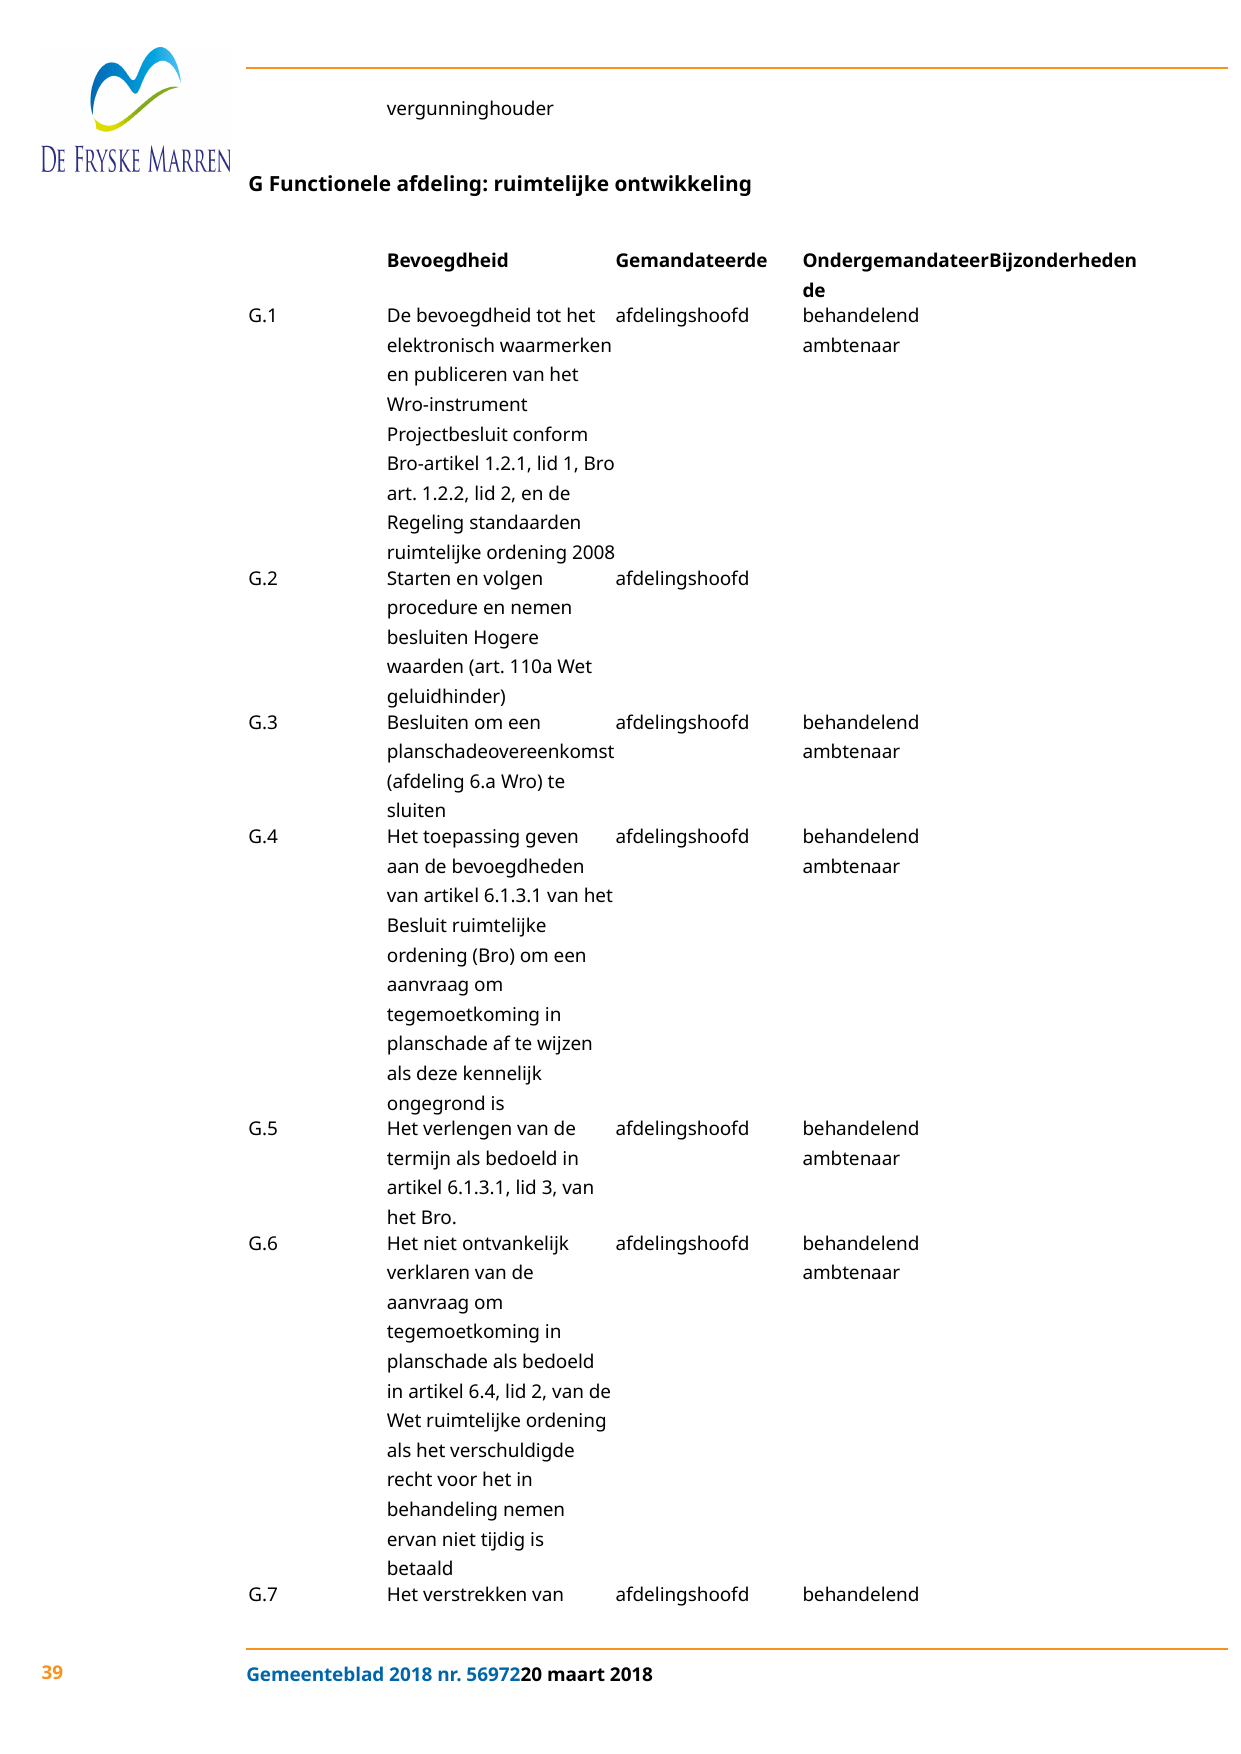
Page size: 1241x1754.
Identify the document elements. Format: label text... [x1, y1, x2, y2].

table_cell [989, 565, 1152, 709]
table_cell [989, 1230, 1152, 1581]
table_cell behandelend [802, 1581, 989, 1607]
table_cell afdelingshoofd [615, 303, 802, 565]
table_cell Het toepassing geven aan de bevoegdheden van artikel 6.1.3.1 van het Besluit ruimtelijke ordening (Bro) om een aanvraag om tegemoetkoming in planschade af te wijzen als deze kennelijk ongegrond is [387, 824, 615, 1115]
table_cell G.7 [248, 1581, 387, 1607]
table_cell Besluiten om een planschadeovereenkomst(afdeling 6.a Wro) te sluiten [387, 709, 615, 823]
table_cell [989, 709, 1152, 823]
table_cell behandelend ambtenaar [802, 824, 989, 1115]
table_header Bijzonderheden [989, 247, 1152, 302]
table_cell [989, 303, 1152, 565]
table_cell behandelend ambtenaar [802, 1230, 989, 1581]
table_cell De bevoegdheid tot het elektronisch waarmerken en publiceren van het Wro-instrument Projectbesluit conform Bro-artikel 1.2.1, lid 1, Bro art. 1.2.2, lid 2, en de Regeling standaarden ruimtelijke ordening 2008 [387, 303, 615, 565]
table_header [248, 247, 387, 302]
table_cell afdelingshoofd [615, 1581, 802, 1607]
table_cell G.1 [248, 303, 387, 565]
table_cell behandelend ambtenaar [802, 709, 989, 823]
table_cell afdelingshoofd [615, 709, 802, 823]
table_cell [989, 824, 1152, 1115]
table_cell Starten en volgen procedure en nemen besluiten Hogere waarden (art. 110a Wet geluidhinder) [387, 565, 615, 709]
table_cell vergunninghouder [387, 95, 615, 121]
table_cell G.5 [248, 1115, 387, 1230]
table_cell [802, 95, 989, 121]
table_cell [989, 1581, 1152, 1607]
table_cell G.4 [248, 824, 387, 1115]
table_cell [802, 565, 989, 709]
table_cell behandelend ambtenaar [802, 303, 989, 565]
table_cell afdelingshoofd [615, 824, 802, 1115]
table_header Bevoegdheid [387, 247, 615, 302]
table_cell Het verstrekken van [387, 1581, 615, 1607]
picture [41, 47, 231, 172]
table_cell [615, 95, 802, 121]
table_cell behandelend ambtenaar [802, 1115, 989, 1230]
table_cell afdelingshoofd [615, 1230, 802, 1581]
table_header Ondergemandateerde [802, 247, 989, 302]
table_cell afdelingshoofd [615, 565, 802, 709]
table_cell G.3 [248, 709, 387, 823]
table_cell G.2 [248, 565, 387, 709]
table_header Gemandateerde [615, 247, 802, 302]
text G Functionele afdeling: ruimtelijke ontwikkeling [248, 169, 1152, 198]
table_cell Het verlengen van de termijn als bedoeld in artikel 6.1.3.1, lid 3, van het Bro. [387, 1115, 615, 1230]
table_cell [248, 95, 387, 121]
table_cell [989, 1115, 1152, 1230]
table_cell [989, 95, 1152, 121]
table_cell Het niet ontvankelijk verklaren van de aanvraag om tegemoetkoming in planschade als bedoeld in artikel 6.4, lid 2, van de Wet ruimtelijke ordening als het verschuldigde recht voor het in behandeling nemen ervan niet tijdig is betaald [387, 1230, 615, 1581]
table_cell afdelingshoofd [615, 1115, 802, 1230]
table_cell G.6 [248, 1230, 387, 1581]
